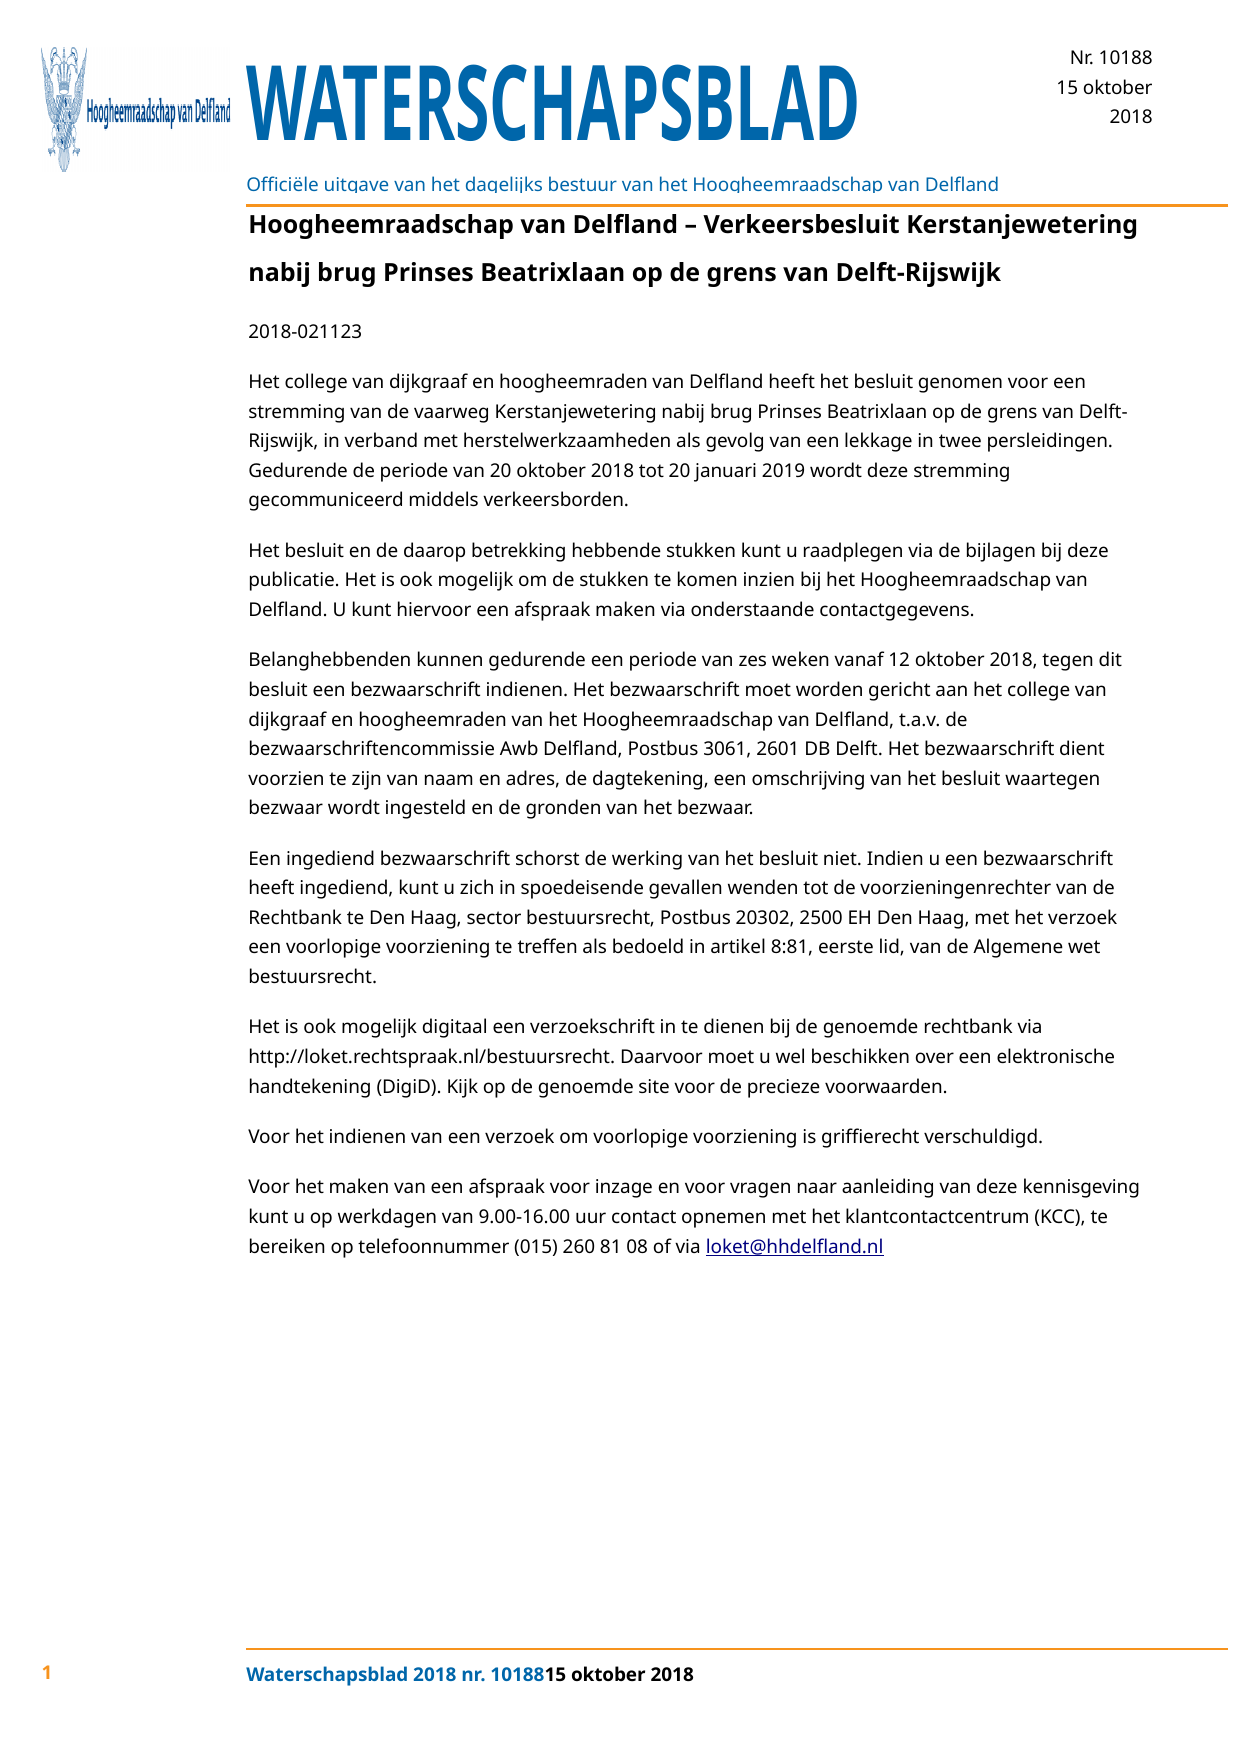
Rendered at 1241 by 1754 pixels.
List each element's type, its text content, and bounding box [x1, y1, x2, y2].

text Een ingediend bezwaarschrift schorst de werking van het besluit niet. Indien u een bezwaarschrift heeft ingediend, kunt u zich in spoedeisende gevallen wenden tot de voorzieningenrechter van de Rechtbank te Den Haag, sector bestuursrecht, Postbus 20302, 2500 EH Den Haag, met het verzoek een voorlopige voorziening te treffen als bedoeld in artikel 8:81, eerste lid, van de Algemene wet bestuursrecht. [248, 845, 1152, 989]
text Voor het indienen van een verzoek om voorlopige voorziening is griffierecht verschuldigd. [248, 1123, 1152, 1149]
text Het besluit en de daarop betrekking hebbende stukken kunt u raadplegen via de bijlagen bij deze publicatie. Het is ook mogelijk om de stukken te komen inzien bij het Hoogheemraadschap van Delfland. U kunt hiervoor een afspraak maken via onderstaande contactgegevens. [248, 537, 1152, 622]
text Belanghebbenden kunnen gedurende een periode van zes weken vanaf 12 oktober 2018, tegen dit besluit een bezwaarschrift indienen. Het bezwaarschrift moet worden gericht aan het college van dijkgraaf en hoogheemraden van het Hoogheemraadschap van Delfland, t.a.v. de bezwaarschriftencommissie Awb Delfland, Postbus 3061, 2601 DB Delft. Het bezwaarschrift dient voorzien te zijn van naam en adres, de dagtekening, een omschrijving van het besluit waartegen bezwaar wordt ingesteld en de gronden van het bezwaar. [248, 647, 1152, 820]
text Het college van dijkgraaf en hoogheemraden van Delfland heeft het besluit genomen voor een stremming van de vaarweg Kerstanjewetering nabij brug Prinses Beatrixlaan op de grens van Delft-Rijswijk, in verband met herstelwerkzaamheden als gevolg van een lekkage in twee persleidingen. Gedurende de periode van 20 oktober 2018 tot 20 januari 2019 wordt deze stremming gecommuniceerd middels verkeersborden. [248, 368, 1152, 512]
picture [41, 47, 231, 172]
text Hoogheemraadschap van Delfland – Verkeersbesluit Kerstanjewetering nabij brug Prinses Beatrixlaan op de grens van Delft-Rijswijk [248, 207, 1152, 288]
text Voor het maken van een afspraak voor inzage en voor vragen naar aanleiding van deze kennisgeving kunt u op werkdagen van 9.00-16.00 uur contact opnemen met het klantcontactcentrum (KCC), te bereiken op telefoonnummer (015) 260 81 08 of via loket@hhdelfland.nl [248, 1174, 1152, 1259]
text 2018-021123 [248, 318, 1152, 344]
text Het is ook mogelijk digitaal een verzoekschrift in te dienen bij de genoemde rechtbank via http://loket.rechtspraak.nl/bestuursrecht. Daarvoor moet u wel beschikken over een elektronische handtekening (DigiD). Kijk op de genoemde site voor de precieze voorwaarden. [248, 1014, 1152, 1099]
